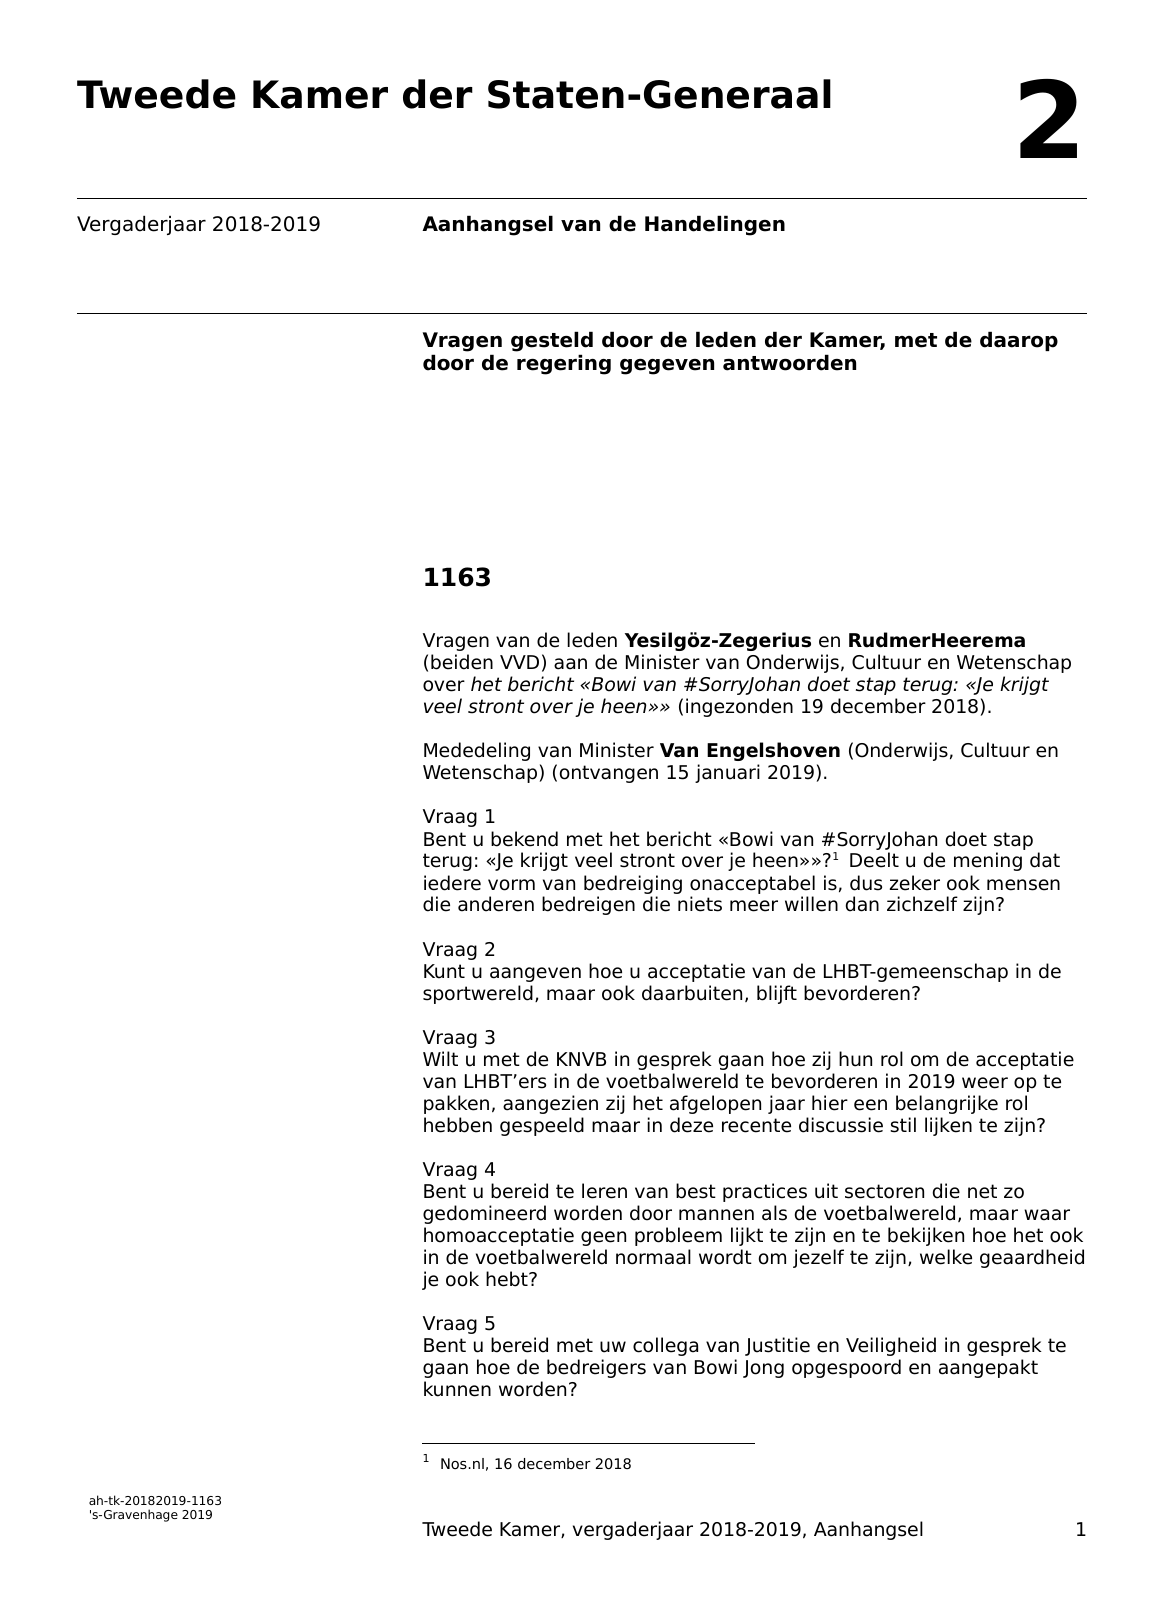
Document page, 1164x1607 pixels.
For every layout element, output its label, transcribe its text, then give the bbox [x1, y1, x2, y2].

table_cell Aanhangsel van de Handelingen [422, 199, 1087, 313]
table_cell [77, 314, 422, 375]
text Wilt u met de KNVB in gesprek gaan hoe zij hun rol om de acceptatie van LHBT’ers in de voetbalwereld te bevorderen in 2019 weer op te pakken, aangezien zij het afgelopen jaar hier een belangrijke rol hebben gespeeld maar in deze recente discussie stil lijken te zijn? [422, 1049, 1087, 1137]
text Vraag 3 [422, 1027, 1087, 1049]
text Vraag 2 [422, 938, 1087, 961]
table_header 2 [886, 59, 1087, 198]
text Nos.nl, 16 december 2018 [422, 1452, 1087, 1474]
text Vraag 4 [422, 1159, 1087, 1181]
text 1163 [422, 563, 1087, 592]
text Bent u bereid met uw collega van Justitie en Veiligheid in gesprek te gaan hoe de bedreigers van Bowi Jong opgespoord en aangepakt kunnen worden? [422, 1335, 1087, 1401]
text Vraag 1 [422, 806, 1087, 828]
table_cell Vergaderjaar 2018-2019 [77, 199, 422, 313]
table_cell Vragen gesteld door de leden der Kamer, met de daarop door de regering gegeven antwoorden [422, 314, 1087, 375]
text Bent u bereid te leren van best practices uit sectoren die net zo gedomineerd worden door mannen als de voetbalwereld, maar waar homoacceptatie geen probleem lijkt te zijn en te bekijken hoe het ook in de voetbalwereld normaal wordt om jezelf te zijn, welke geaardheid je ook hebt? [422, 1181, 1087, 1291]
text Bent u bekend met het bericht «Bowi van #SorryJohan doet stap terug: «Je krijgt veel stront over je heen»»? Deelt u de mening dat iedere vorm van bedreiging onacceptabel is, dus zeker ook mensen die anderen bedreigen die niets meer willen dan zichzelf zijn? [422, 828, 1087, 916]
text Mededeling van Minister Van Engelshoven (Onderwijs, Cultuur en Wetenschap) (ontvangen 15 januari 2019). [422, 740, 1087, 784]
text Kunt u aangeven hoe u acceptatie van de LHBT-gemeenschap in de sportwereld, maar ook daarbuiten, blijft bevorderen? [422, 961, 1087, 1004]
text Vragen van de leden Yesilgöz-Zegerius en RudmerHeerema (beiden VVD) aan de Minister van Onderwijs, Cultuur en Wetenschap over het bericht «Bowi van #SorryJohan doet stap terug: «Je krijgt veel stront over je heen»» (ingezonden 19 december 2018). [422, 630, 1087, 718]
table_header Tweede Kamer der Staten-Generaal [77, 59, 886, 198]
text 's-Gravenhage 2019 [88, 1508, 323, 1522]
text ah-tk-20182019-1163 [88, 1494, 323, 1508]
text Vraag 5 [422, 1313, 1087, 1335]
